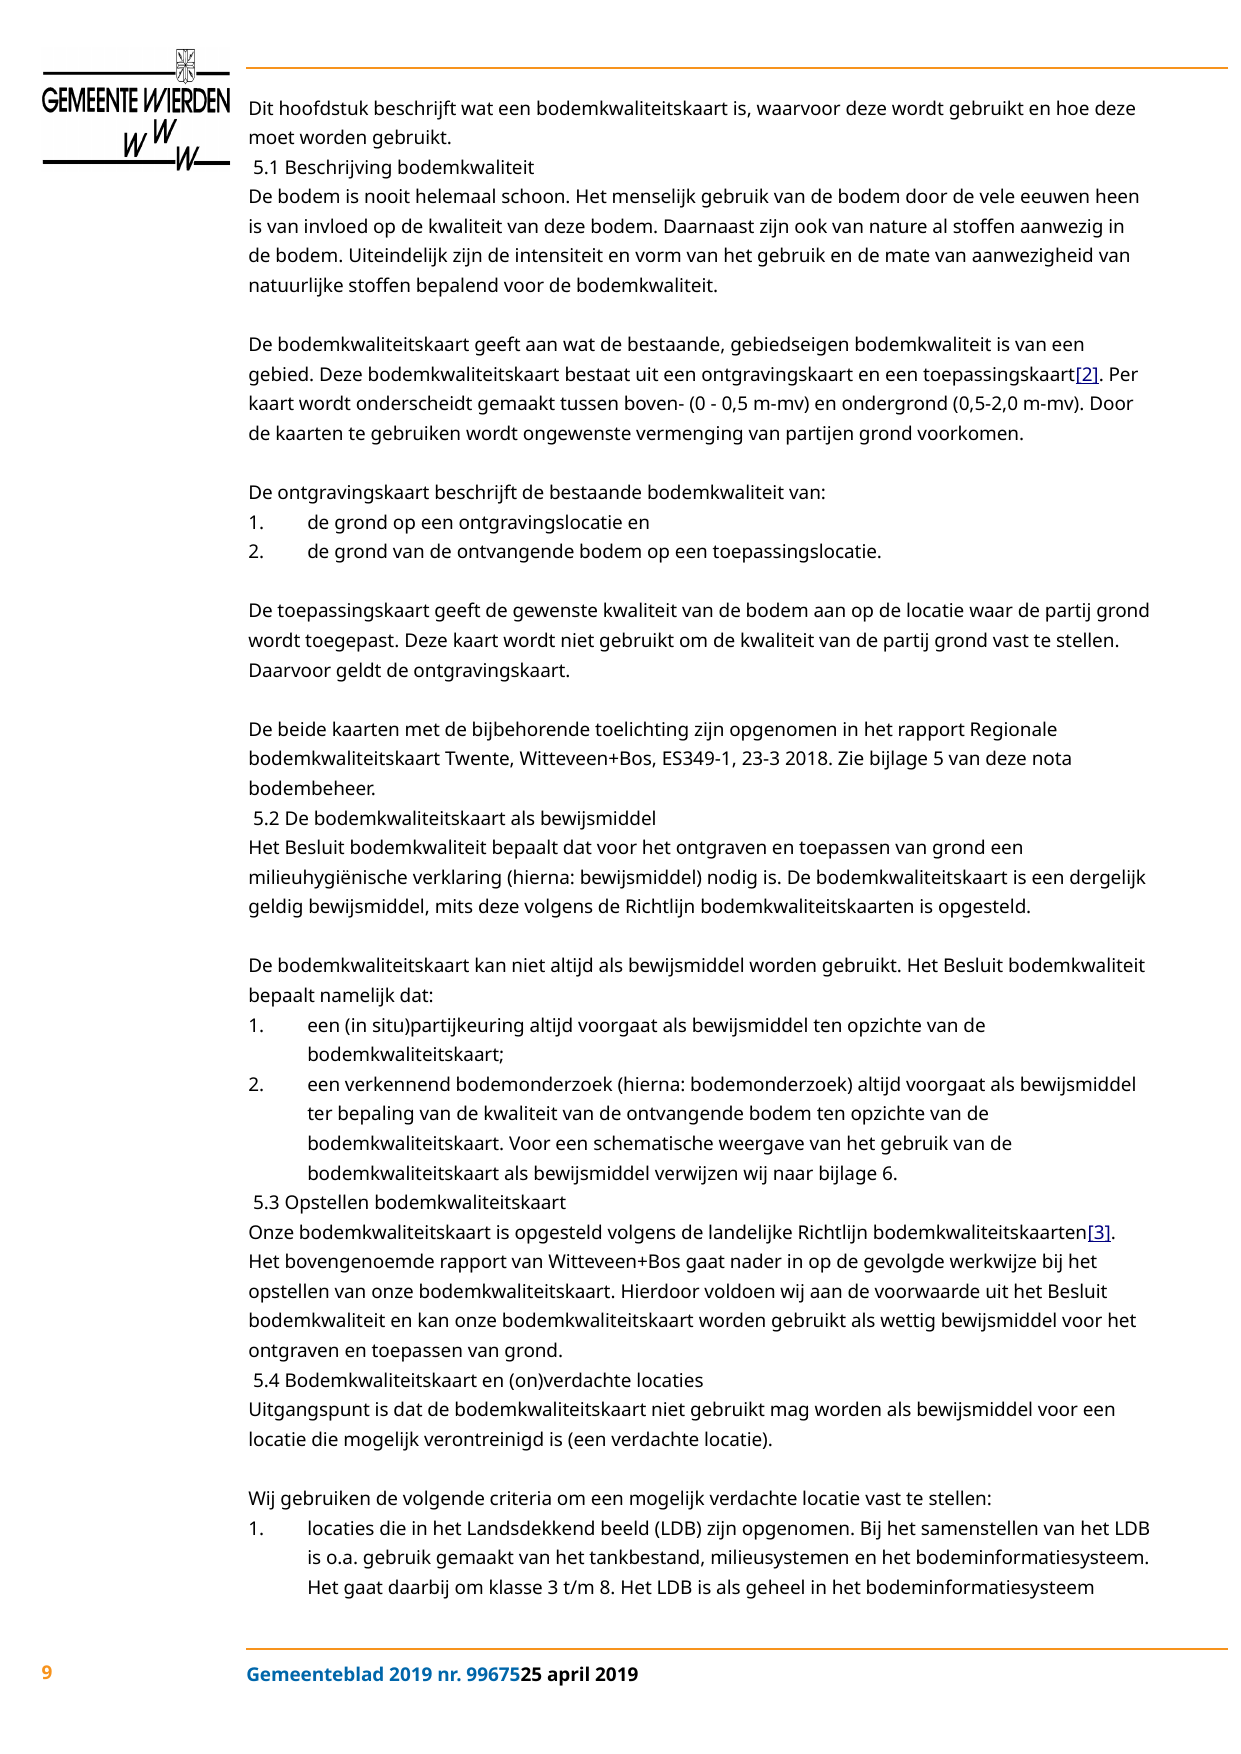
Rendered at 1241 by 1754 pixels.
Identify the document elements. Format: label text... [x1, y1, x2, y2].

text De beide kaarten met de bijbehorende toelichting zijn opgenomen in het rapport Regionale bodemkwaliteitskaart Twente, Witteveen+Bos, ES349-1, 23-3 2018. Zie bijlage 5 van deze nota bodembeheer. [248, 716, 1152, 801]
text De toepassingskaart geeft de gewenste kwaliteit van de bodem aan op de locatie waar de partij grond wordt toegepast. Deze kaart wordt niet gebruikt om de kwaliteit van de partij grond vast te stellen. Daarvoor geldt de ontgravingskaart. [248, 598, 1152, 683]
text De bodemkwaliteitskaart kan niet altijd als bewijsmiddel worden gebruikt. Het Besluit bodemkwaliteit bepaalt namelijk dat: [248, 953, 1152, 1008]
text De ontgravingskaart beschrijft de bestaande bodemkwaliteit van: [248, 479, 1152, 505]
text 5.1 Beschrijving bodemkwaliteit [248, 154, 1152, 180]
text 5.2 De bodemkwaliteitskaart als bewijsmiddel [248, 805, 1152, 831]
text Uitgangspunt is dat de bodemkwaliteitskaart niet gebruikt mag worden als bewijsmiddel voor een locatie die mogelijk verontreinigd is (een verdachte locatie). [248, 1396, 1152, 1452]
list locaties die in het Landsdekkend beeld (LDB) zijn opgenomen. Bij het samenstellen van het LDB is o.a. gebruik gemaakt van het tankbestand, milieusystemen en het bodeminformatiesysteem. Het gaat daarbij om klasse 3 t/m 8. Het LDB is als geheel in het bodeminformatiesysteem [248, 1515, 1152, 1600]
list de grond van de ontvangende bodem op een toepassingslocatie. [248, 538, 1152, 564]
text Wij gebruiken de volgende criteria om een mogelijk verdachte locatie vast te stellen: [248, 1485, 1152, 1511]
list een verkennend bodemonderzoek (hierna: bodemonderzoek) altijd voorgaat als bewijsmiddel ter bepaling van de kwaliteit van de ontvangende bodem ten opzichte van de bodemkwaliteitskaart. Voor een schematische weergave van het gebruik van de bodemkwaliteitskaart als bewijsmiddel verwijzen wij naar bijlage 6. [248, 1071, 1152, 1186]
text De bodemkwaliteitskaart geeft aan wat de bestaande, gebiedseigen bodemkwaliteit is van een gebied. Deze bodemkwaliteitskaart bestaat uit een ontgravingskaart en een toepassingskaart[2]. Per kaart wordt onderscheidt gemaakt tussen boven- (0 - 0,5 m-mv) en ondergrond (0,5-2,0 m-mv). Door de kaarten te gebruiken wordt ongewenste vermenging van partijen grond voorkomen. [248, 331, 1152, 446]
text 5.3 Opstellen bodemkwaliteitskaart [248, 1189, 1152, 1215]
list een (in situ)partijkeuring altijd voorgaat als bewijsmiddel ten opzichte van de bodemkwaliteitskaart; [248, 1012, 1152, 1067]
text Het Besluit bodemkwaliteit bepaalt dat voor het ontgraven en toepassen van grond een milieuhygiënische verklaring (hierna: bewijsmiddel) nodig is. De bodemkwaliteitskaart is een dergelijk geldig bewijsmiddel, mits deze volgens de Richtlijn bodemkwaliteitskaarten is opgesteld. [248, 834, 1152, 919]
text 5.4 Bodemkwaliteitskaart en (on)verdachte locaties [248, 1367, 1152, 1393]
text Onze bodemkwaliteitskaart is opgesteld volgens de landelijke Richtlijn bodemkwaliteitskaarten[3]. Het bovengenoemde rapport van Witteveen+Bos gaat nader in op de gevolgde werkwijze bij het opstellen van onze bodemkwaliteitskaart. Hierdoor voldoen wij aan de voorwaarde uit het Besluit bodemkwaliteit en kan onze bodemkwaliteitskaart worden gebruikt als wettig bewijsmiddel voor het ontgraven en toepassen van grond. [248, 1219, 1152, 1363]
text De bodem is nooit helemaal schoon. Het menselijk gebruik van de bodem door de vele eeuwen heen is van invloed op de kwaliteit van deze bodem. Daarnaast zijn ook van nature al stoffen aanwezig in de bodem. Uiteindelijk zijn de intensiteit en vorm van het gebruik en de mate van aanwezigheid van natuurlijke stoffen bepalend voor de bodemkwaliteit. [248, 183, 1152, 298]
picture [41, 47, 231, 172]
list de grond op een ontgravingslocatie en [248, 509, 1152, 535]
text Dit hoofdstuk beschrijft wat een bodemkwaliteitskaart is, waarvoor deze wordt gebruikt en hoe deze moet worden gebruikt. [248, 95, 1152, 150]
